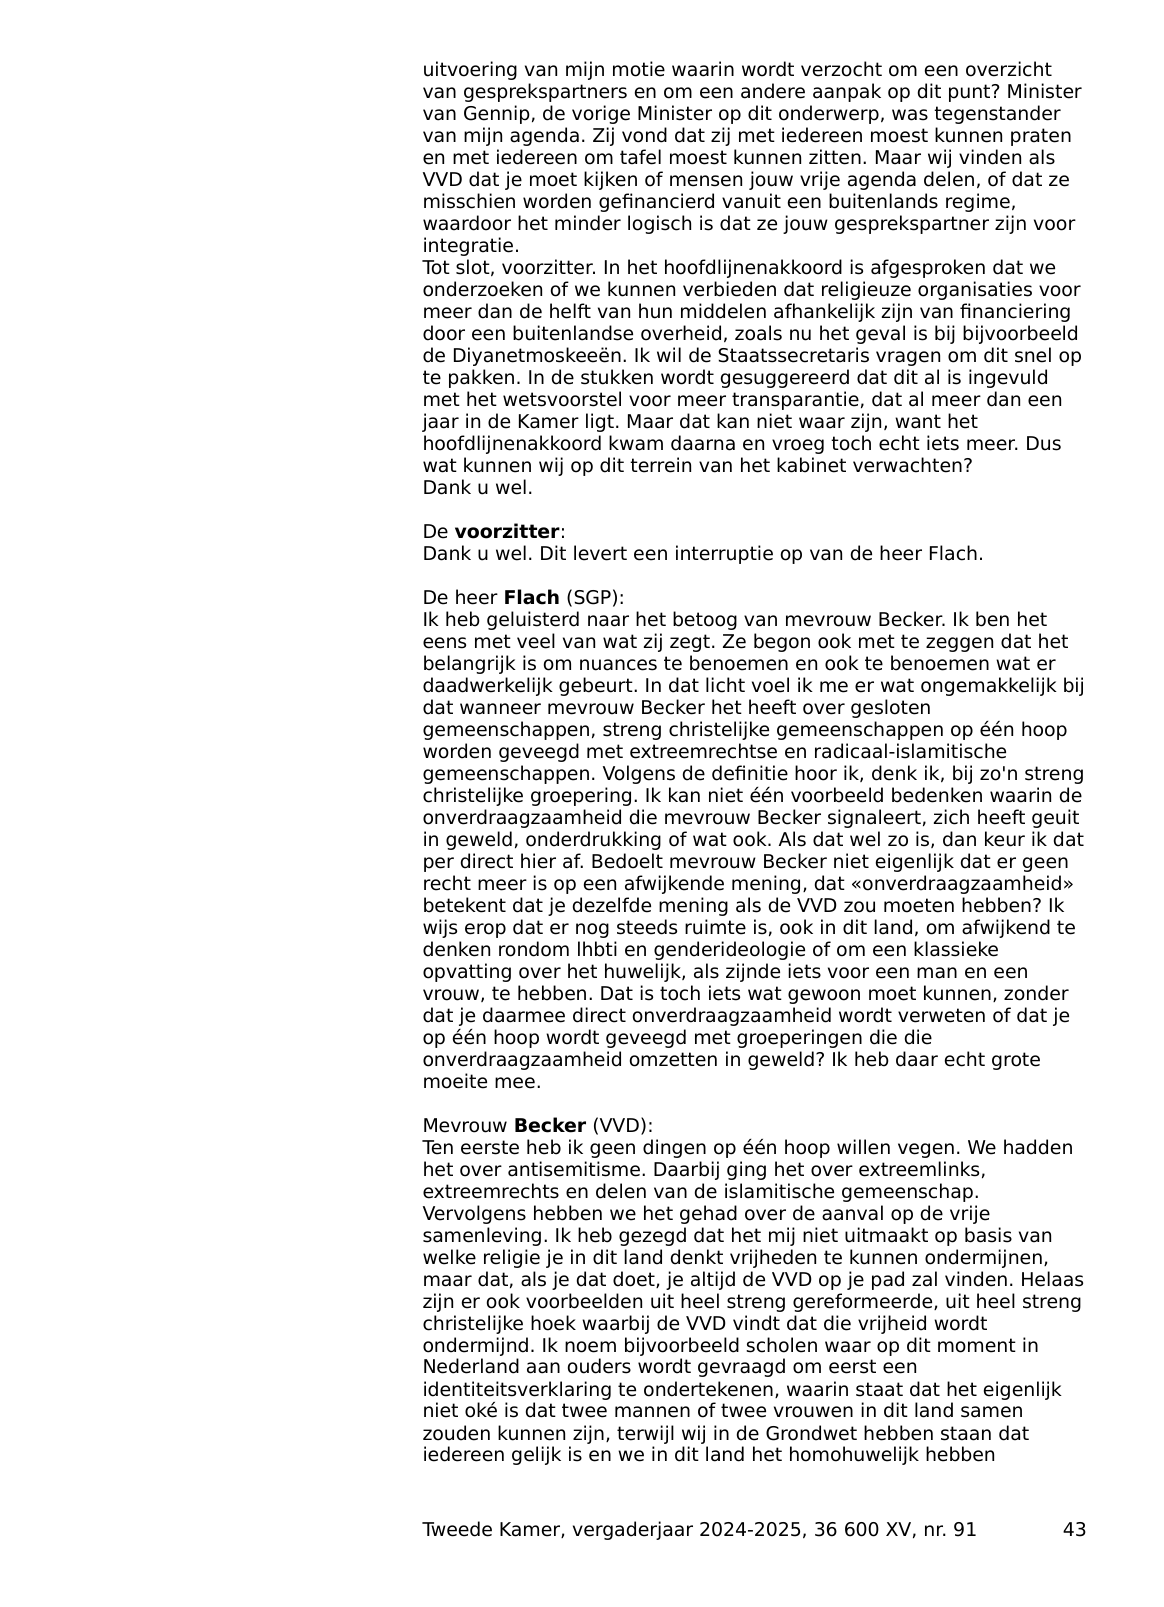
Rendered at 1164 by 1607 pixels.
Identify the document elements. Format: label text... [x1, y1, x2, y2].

text Ik heb geluisterd naar het betoog van mevrouw Becker. Ik ben het eens met veel van wat zij zegt. Ze begon ook met te zeggen dat het belangrijk is om nuances te benoemen en ook te benoemen wat er daadwerkelijk gebeurt. In dat licht voel ik me er wat ongemakkelijk bij dat wanneer mevrouw Becker het heeft over gesloten gemeenschappen, streng christelijke gemeenschappen op één hoop worden geveegd met extreemrechtse en radicaal-islamitische gemeenschappen. Volgens de definitie hoor ik, denk ik, bij zo'n streng christelijke groepering. Ik kan niet één voorbeeld bedenken waarin de onverdraagzaamheid die mevrouw Becker signaleert, zich heeft geuit in geweld, onderdrukking of wat ook. Als dat wel zo is, dan keur ik dat per direct hier af. Bedoelt mevrouw Becker niet eigenlijk dat er geen recht meer is op een afwijkende mening, dat «onverdraagzaamheid» betekent dat je dezelfde mening als de VVD zou moeten hebben? Ik wijs erop dat er nog steeds ruimte is, ook in dit land, om afwijkend te denken rondom lhbti en genderideologie of om een klassieke opvatting over het huwelijk, als zijnde iets voor een man en een vrouw, te hebben. Dat is toch iets wat gewoon moet kunnen, zonder dat je daarmee direct onverdraagzaamheid wordt verweten of dat je op één hoop wordt geveegd met groeperingen die die onverdraagzaamheid omzetten in geweld? Ik heb daar echt grote moeite mee. [422, 609, 1087, 1092]
text Tot slot, voorzitter. In het hoofdlijnenakkoord is afgesproken dat we onderzoeken of we kunnen verbieden dat religieuze organisaties voor meer dan de helft van hun middelen afhankelijk zijn van financiering door een buitenlandse overheid, zoals nu het geval is bij bijvoorbeeld de Diyanetmoskeeën. Ik wil de Staatssecretaris vragen om dit snel op te pakken. In de stukken wordt gesuggereerd dat dit al is ingevuld met het wetsvoorstel voor meer transparantie, dat al meer dan een jaar in de Kamer ligt. Maar dat kan niet waar zijn, want het hoofdlijnenakkoord kwam daarna en vroeg toch echt iets meer. Dus wat kunnen wij op dit terrein van het kabinet verwachten? [422, 257, 1087, 477]
text De voorzitter: [422, 521, 1087, 543]
text Dank u wel. Dit levert een interruptie op van de heer Flach. [422, 543, 1087, 565]
text Mevrouw Becker (VVD): [422, 1115, 1087, 1137]
text uitvoering van mijn motie waarin wordt verzocht om een overzicht van gesprekspartners en om een andere aanpak op dit punt? Minister van Gennip, de vorige Minister op dit onderwerp, was tegenstander van mijn agenda. Zij vond dat zij met iedereen moest kunnen praten en met iedereen om tafel moest kunnen zitten. Maar wij vinden als VVD dat je moet kijken of mensen jouw vrije agenda delen, of dat ze misschien worden gefinancierd vanuit een buitenlands regime, waardoor het minder logisch is dat ze jouw gesprekspartner zijn voor integratie. [422, 59, 1087, 257]
text De heer Flach (SGP): [422, 587, 1087, 609]
text Ten eerste heb ik geen dingen op één hoop willen vegen. We hadden het over antisemitisme. Daarbij ging het over extreemlinks, extreemrechts en delen van de islamitische gemeenschap. Vervolgens hebben we het gehad over de aanval op de vrije samenleving. Ik heb gezegd dat het mij niet uitmaakt op basis van welke religie je in dit land denkt vrijheden te kunnen ondermijnen, maar dat, als je dat doet, je altijd de VVD op je pad zal vinden. Helaas zijn er ook voorbeelden uit heel streng gereformeerde, uit heel streng christelijke hoek waarbij de VVD vindt dat die vrijheid wordt ondermijnd. Ik noem bijvoorbeeld scholen waar op dit moment in Nederland aan ouders wordt gevraagd om eerst een identiteitsverklaring te ondertekenen, waarin staat dat het eigenlijk niet oké is dat twee mannen of twee vrouwen in dit land samen zouden kunnen zijn, terwijl wij in de Grondwet hebben staan dat iedereen gelijk is en we in dit land het homohuwelijk hebben [422, 1137, 1087, 1466]
text Dank u wel. [422, 477, 1087, 499]
